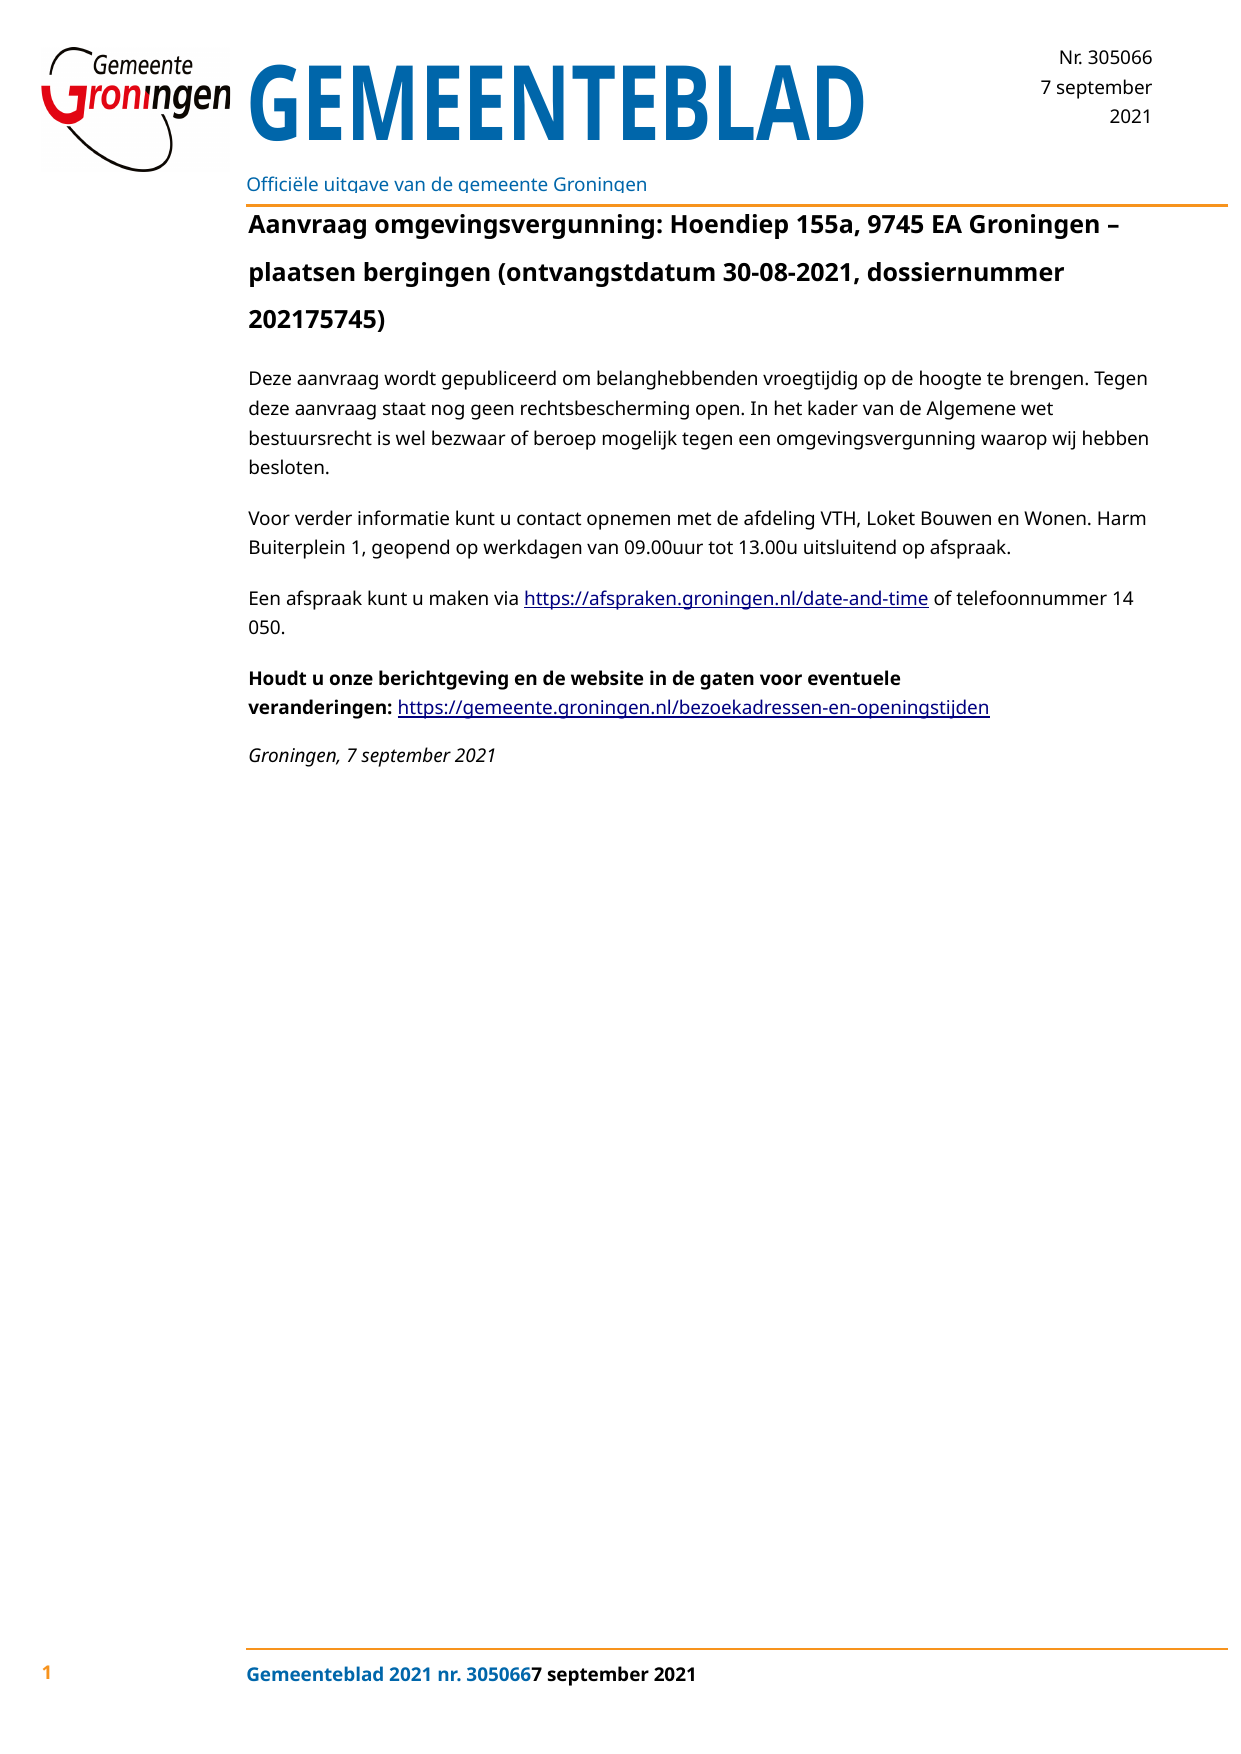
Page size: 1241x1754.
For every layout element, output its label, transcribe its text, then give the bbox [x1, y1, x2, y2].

text Aanvraag omgevingsvergunning: Hoendiep 155a, 9745 EA Groningen – plaatsen bergingen (ontvangstdatum 30-08-2021, dossiernummer 202175745) [248, 207, 1152, 336]
text Groningen, 7 september 2021 [248, 742, 1152, 768]
picture [41, 47, 231, 172]
text Voor verder informatie kunt u contact opnemen met de afdeling VTH, Loket Bouwen en Wonen. Harm Buiterplein 1, geopend op werkdagen van 09.00uur tot 13.00u uitsluitend op afspraak. [248, 505, 1152, 560]
text Houdt u onze berichtgeving en de website in de gaten voor eventuele veranderingen: https://gemeente.groningen.nl/bezoekadressen-en-openingstijden [248, 665, 1152, 720]
text Een afspraak kunt u maken via https://afspraken.groningen.nl/date-and-time of telefoonnummer 14 050. [248, 585, 1152, 640]
text Deze aanvraag wordt gepubliceerd om belanghebbenden vroegtijdig op de hoogte te brengen. Tegen deze aanvraag staat nog geen rechtsbescherming open. In het kader van de Algemene wet bestuursrecht is wel bezwaar of beroep mogelijk tegen een omgevingsvergunning waarop wij hebben besloten. [248, 366, 1152, 480]
